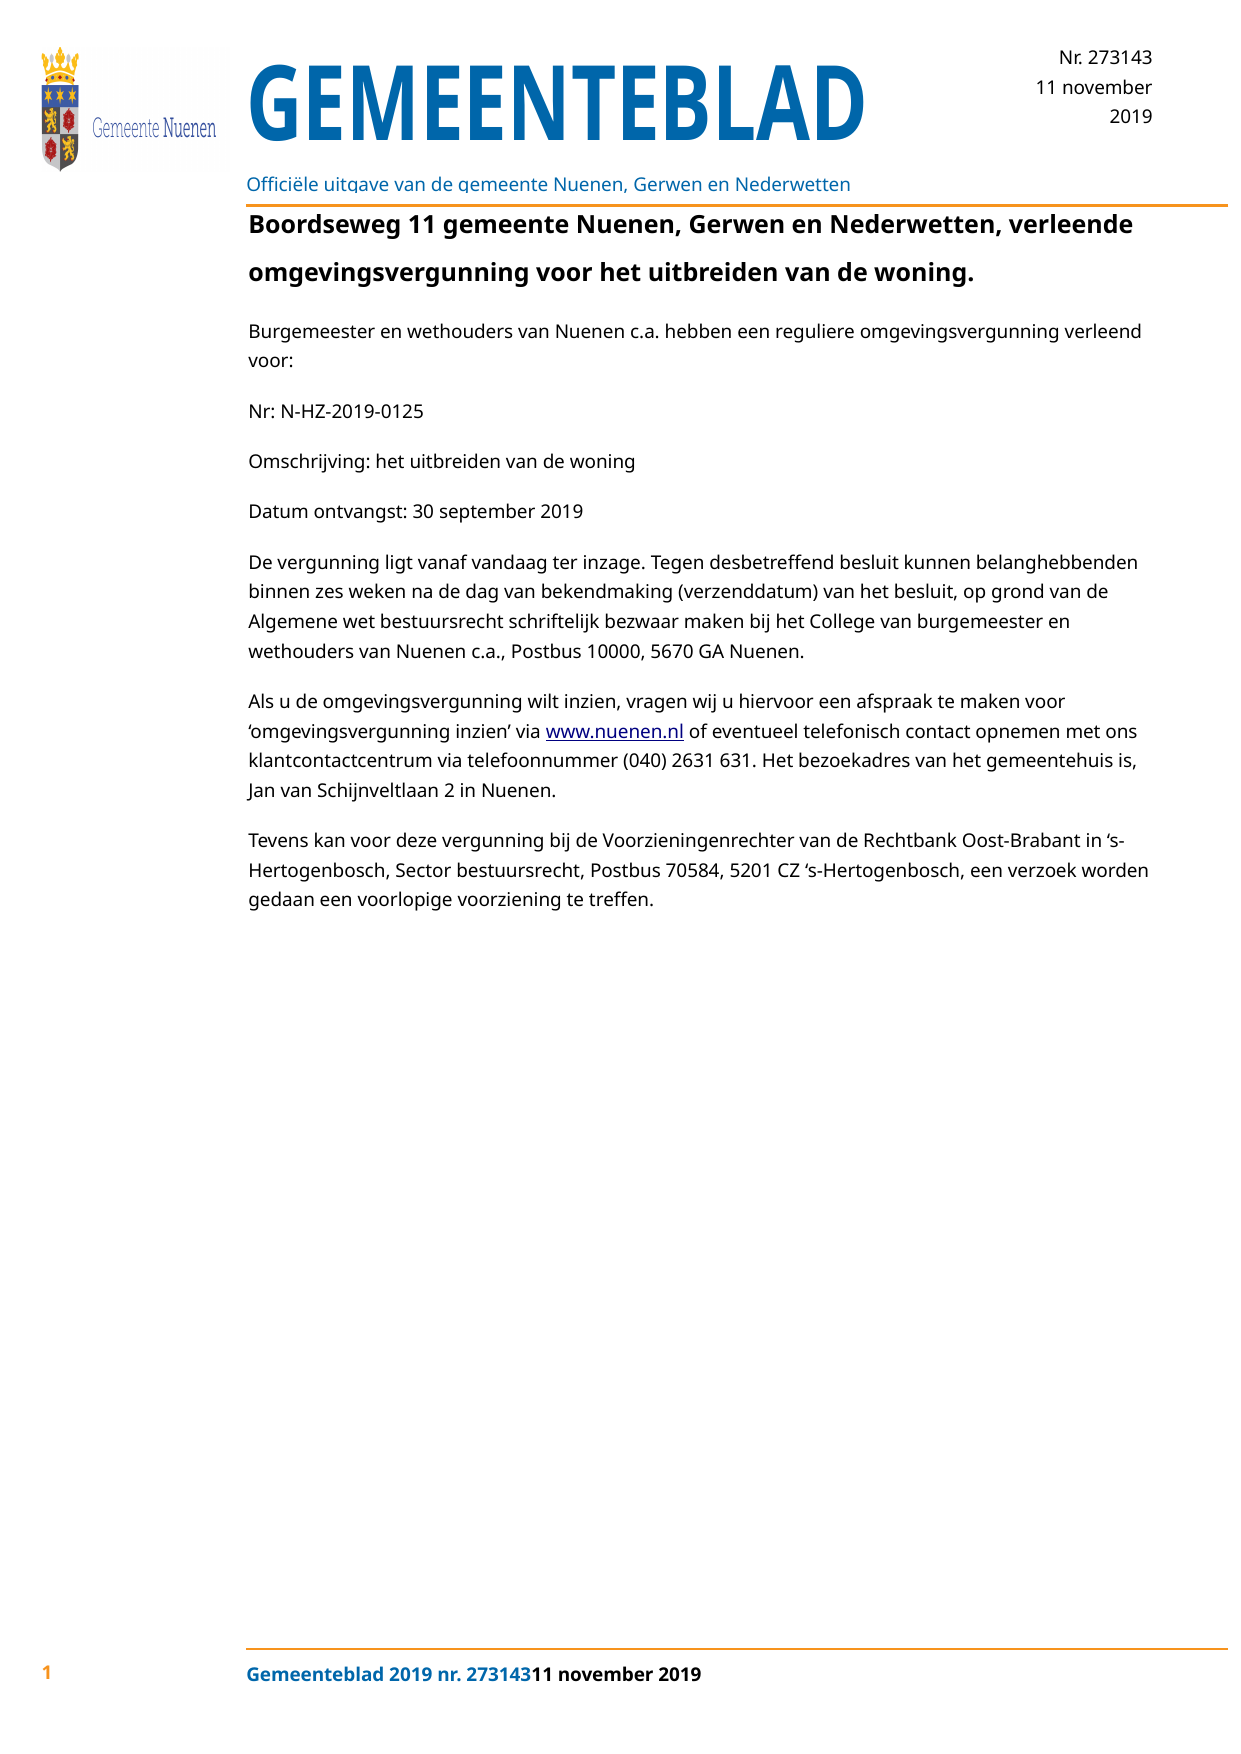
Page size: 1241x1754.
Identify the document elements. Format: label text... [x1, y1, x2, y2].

text Omschrijving: het uitbreiden van de woning [248, 448, 1152, 474]
text De vergunning ligt vanaf vandaag ter inzage. Tegen desbetreffend besluit kunnen belanghebbenden binnen zes weken na de dag van bekendmaking (verzenddatum) van het besluit, op grond van de Algemene wet bestuursrecht schriftelijk bezwaar maken bij het College van burgemeester en wethouders van Nuenen c.a., Postbus 10000, 5670 GA Nuenen. [248, 549, 1152, 664]
text Datum ontvangst: 30 september 2019 [248, 499, 1152, 524]
picture [41, 47, 231, 172]
text Nr: N-HZ-2019-0125 [248, 398, 1152, 424]
text Tevens kan voor deze vergunning bij de Voorzieningenrechter van de Rechtbank Oost-Brabant in ‘s-Hertogenbosch, Sector bestuursrecht, Postbus 70584, 5201 CZ ‘s-Hertogenbosch, een verzoek worden gedaan een voorlopige voorziening te treffen. [248, 827, 1152, 912]
text Als u de omgevingsvergunning wilt inzien, vragen wij u hiervoor een afspraak te maken voor ‘omgevingsvergunning inzien’ via www.nuenen.nl of eventueel telefonisch contact opnemen met ons klantcontactcentrum via telefoonnummer (040) 2631 631. Het bezoekadres van het gemeentehuis is, Jan van Schijnveltlaan 2 in Nuenen. [248, 688, 1152, 803]
text Boordseweg 11 gemeente Nuenen, Gerwen en Nederwetten, verleende omgevingsvergunning voor het uitbreiden van de woning. [248, 207, 1152, 288]
text Burgemeester en wethouders van Nuenen c.a. hebben een reguliere omgevingsvergunning verleend voor: [248, 318, 1152, 373]
